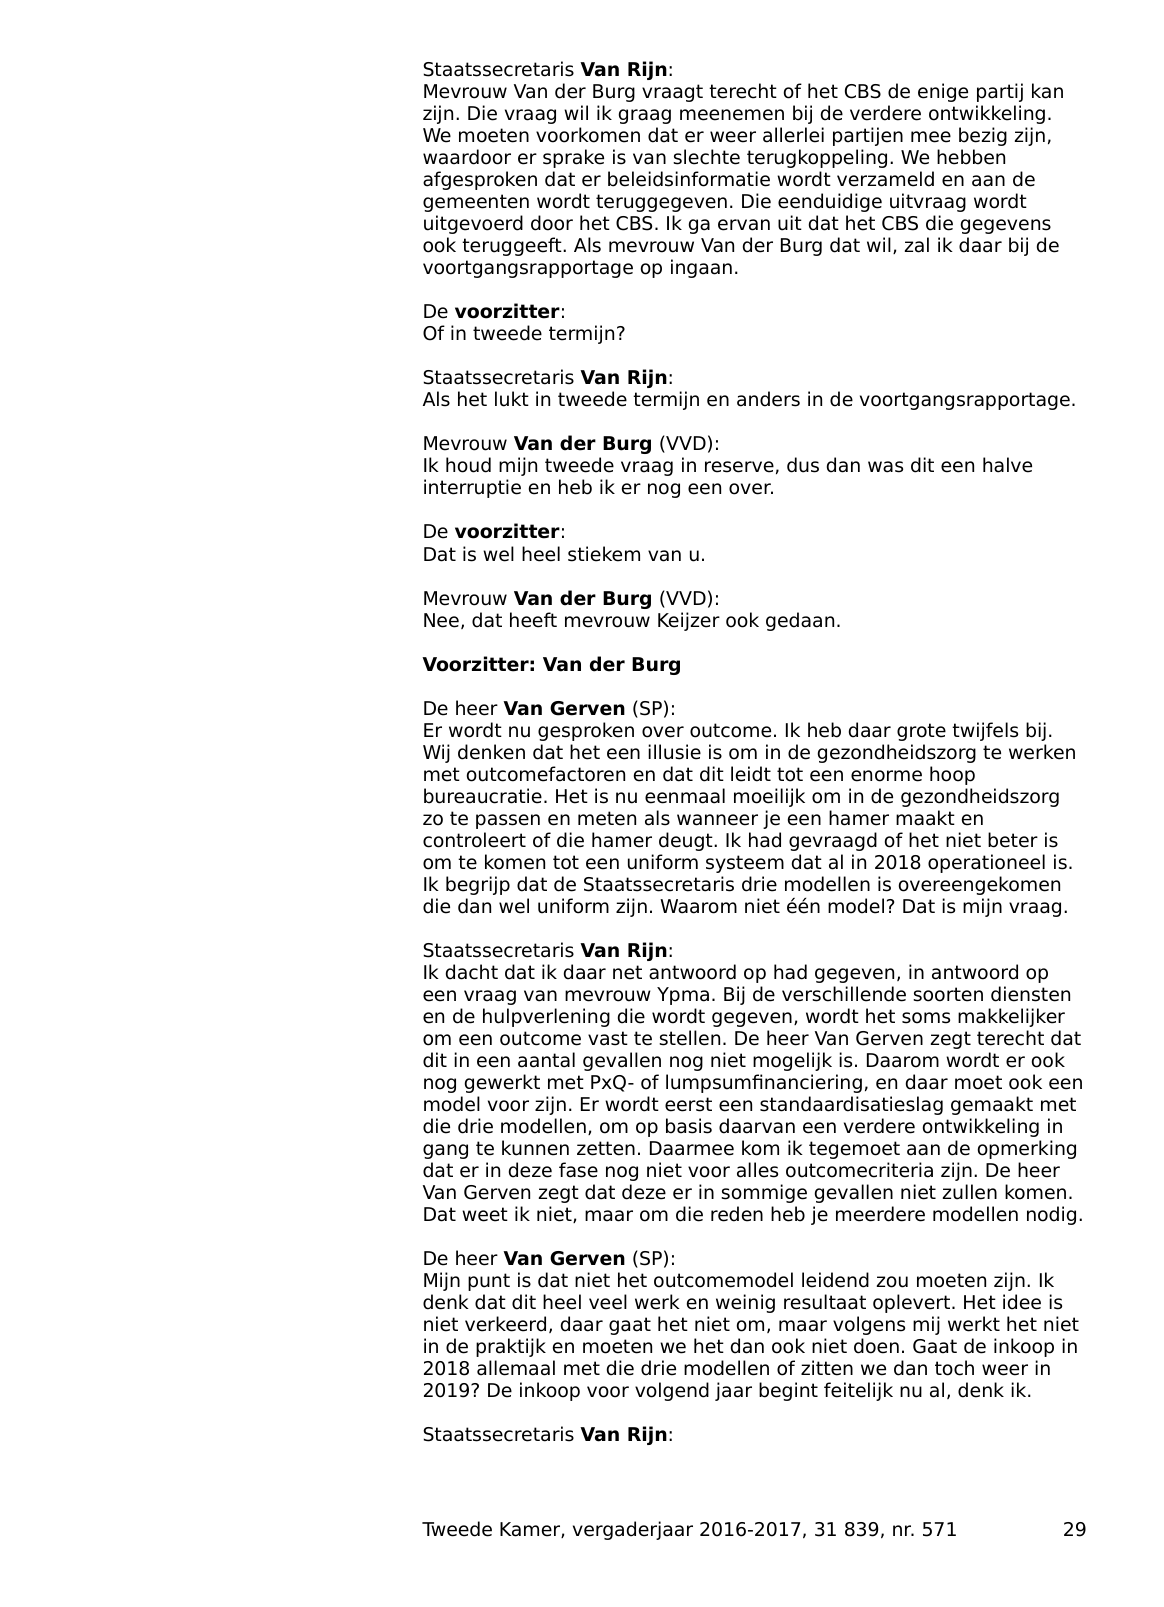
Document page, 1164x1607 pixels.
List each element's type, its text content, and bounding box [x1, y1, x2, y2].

text De heer Van Gerven (SP): [422, 698, 1087, 720]
text Als het lukt in tweede termijn en anders in de voortgangsrapportage. [422, 389, 1087, 411]
text Mevrouw Van der Burg vraagt terecht of het CBS de enige partij kan zijn. Die vraag wil ik graag meenemen bij de verdere ontwikkeling. We moeten voorkomen dat er weer allerlei partijen mee bezig zijn, waardoor er sprake is van slechte terugkoppeling. We hebben afgesproken dat er beleidsinformatie wordt verzameld en aan de gemeenten wordt teruggegeven. Die eenduidige uitvraag wordt uitgevoerd door het CBS. Ik ga ervan uit dat het CBS die gegevens ook teruggeeft. Als mevrouw Van der Burg dat wil, zal ik daar bij de voortgangsrapportage op ingaan. [422, 81, 1087, 279]
text Nee, dat heeft mevrouw Keijzer ook gedaan. [422, 609, 1087, 632]
text Mevrouw Van der Burg (VVD): [422, 588, 1087, 609]
text Staatssecretaris Van Rijn: [422, 1424, 1087, 1446]
text Staatssecretaris Van Rijn: [422, 940, 1087, 962]
text Staatssecretaris Van Rijn: [422, 367, 1087, 389]
text Dat is wel heel stiekem van u. [422, 543, 1087, 565]
text Ik dacht dat ik daar net antwoord op had gegeven, in antwoord op een vraag van mevrouw Ypma. Bij de verschillende soorten diensten en de hulpverlening die wordt gegeven, wordt het soms makkelijker om een outcome vast te stellen. De heer Van Gerven zegt terecht dat dit in een aantal gevallen nog niet mogelijk is. Daarom wordt er ook nog gewerkt met PxQ- of lumpsumfinanciering, en daar moet ook een model voor zijn. Er wordt eerst een standaardisatieslag gemaakt met die drie modellen, om op basis daarvan een verdere ontwikkeling in gang te kunnen zetten. Daarmee kom ik tegemoet aan de opmerking dat er in deze fase nog niet voor alles outcomecriteria zijn. De heer Van Gerven zegt dat deze er in sommige gevallen niet zullen komen. Dat weet ik niet, maar om die reden heb je meerdere modellen nodig. [422, 962, 1087, 1226]
subtitle Voorzitter: Van der Burg [422, 654, 1087, 676]
text De heer Van Gerven (SP): [422, 1248, 1087, 1270]
text Er wordt nu gesproken over outcome. Ik heb daar grote twijfels bij. Wij denken dat het een illusie is om in de gezondheidszorg te werken met outcomefactoren en dat dit leidt tot een enorme hoop bureaucratie. Het is nu eenmaal moeilijk om in de gezondheidszorg zo te passen en meten als wanneer je een hamer maakt en controleert of die hamer deugt. Ik had gevraagd of het niet beter is om te komen tot een uniform systeem dat al in 2018 operationeel is. Ik begrijp dat de Staatssecretaris drie modellen is overeengekomen die dan wel uniform zijn. Waarom niet één model? Dat is mijn vraag. [422, 720, 1087, 918]
text Mevrouw Van der Burg (VVD): [422, 433, 1087, 455]
text De voorzitter: [422, 301, 1087, 323]
text Ik houd mijn tweede vraag in reserve, dus dan was dit een halve interruptie en heb ik er nog een over. [422, 455, 1087, 499]
text Of in tweede termijn? [422, 323, 1087, 345]
text De voorzitter: [422, 521, 1087, 543]
text Staatssecretaris Van Rijn: [422, 59, 1087, 81]
text Mijn punt is dat niet het outcomemodel leidend zou moeten zijn. Ik denk dat dit heel veel werk en weinig resultaat oplevert. Het idee is niet verkeerd, daar gaat het niet om, maar volgens mij werkt het niet in de praktijk en moeten we het dan ook niet doen. Gaat de inkoop in 2018 allemaal met die drie modellen of zitten we dan toch weer in 2019? De inkoop voor volgend jaar begint feitelijk nu al, denk ik. [422, 1270, 1087, 1402]
